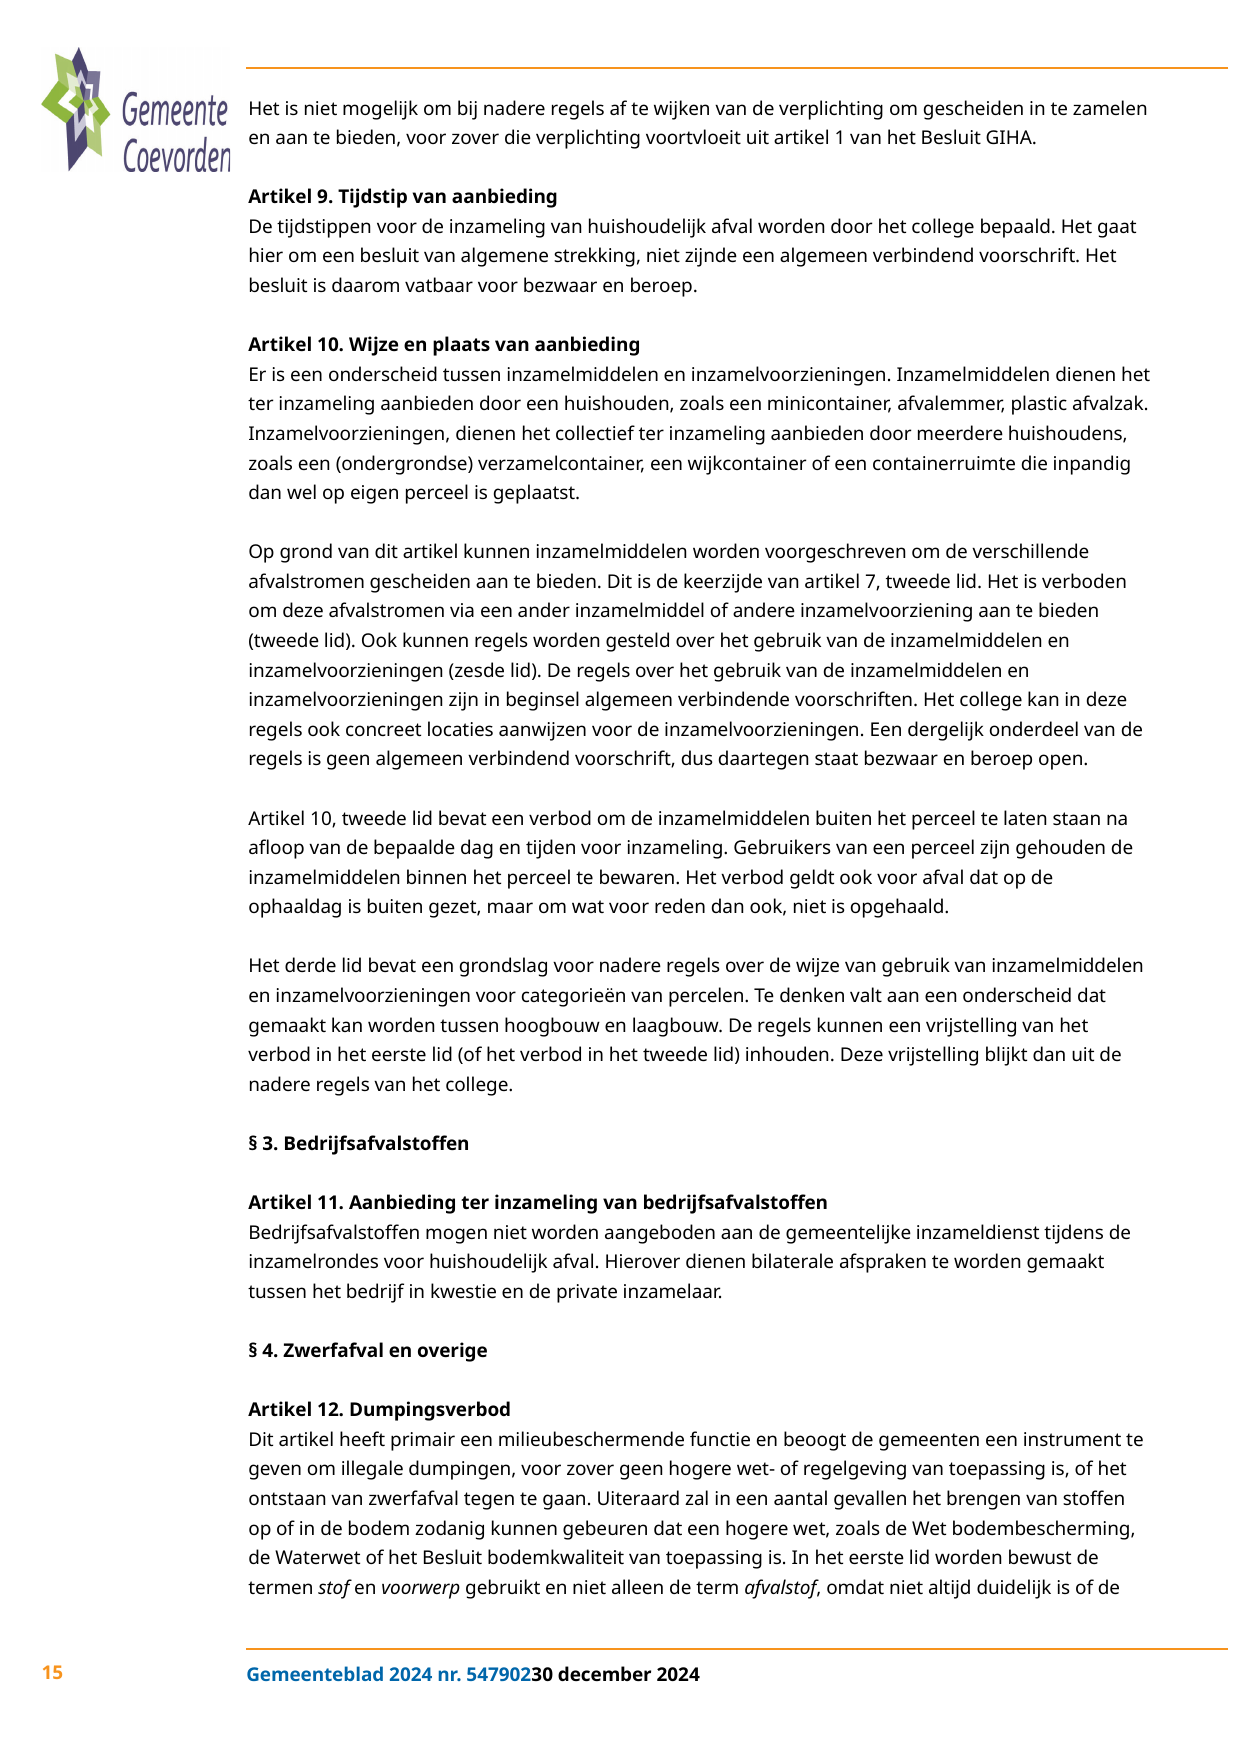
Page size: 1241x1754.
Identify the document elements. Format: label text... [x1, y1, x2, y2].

text § 4. Zwerfafval en overige [248, 1337, 1152, 1363]
text Dit artikel heeft primair een milieubeschermende functie en beoogt de gemeenten een instrument te geven om illegale dumpingen, voor zover geen hogere wet- of regelgeving van toepassing is, of het ontstaan van zwerfafval tegen te gaan. Uiteraard zal in een aantal gevallen het brengen van stoffen op of in de bodem zodanig kunnen gebeuren dat een hogere wet, zoals de Wet bodembescherming, de Waterwet of het Besluit bodemkwaliteit van toepassing is. In het eerste lid worden bewust de termen stof en voorwerp gebruikt en niet alleen de term afvalstof, omdat niet altijd duidelijk is of de [248, 1426, 1152, 1600]
text Het is niet mogelijk om bij nadere regels af te wijken van de verplichting om gescheiden in te zamelen en aan te bieden, voor zover die verplichting voortvloeit uit artikel 1 van het Besluit GIHA. [248, 95, 1152, 150]
text Artikel 9. Tijdstip van aanbieding [248, 183, 1152, 209]
text Artikel 10, tweede lid bevat een verbod om de inzamelmiddelen buiten het perceel te laten staan na afloop van de bepaalde dag en tijden voor inzameling. Gebruikers van een perceel zijn gehouden de inzamelmiddelen binnen het perceel te bewaren. Het verbod geldt ook voor afval dat op de ophaaldag is buiten gezet, maar om wat voor reden dan ook, niet is opgehaald. [248, 805, 1152, 919]
text Bedrijfsafvalstoffen mogen niet worden aangeboden aan de gemeentelijke inzameldienst tijdens de inzamelrondes voor huishoudelijk afval. Hierover dienen bilaterale afspraken te worden gemaakt tussen het bedrijf in kwestie en de private inzamelaar. [248, 1219, 1152, 1304]
text Artikel 12. Dumpingsverbod [248, 1396, 1152, 1422]
picture [41, 47, 231, 172]
text De tijdstippen voor de inzameling van huishoudelijk afval worden door het college bepaald. Het gaat hier om een besluit van algemene strekking, niet zijnde een algemeen verbindend voorschrift. Het besluit is daarom vatbaar voor bezwaar en beroep. [248, 213, 1152, 298]
text § 3. Bedrijfsafvalstoffen [248, 1130, 1152, 1156]
text Op grond van dit artikel kunnen inzamelmiddelen worden voorgeschreven om de verschillende afvalstromen gescheiden aan te bieden. Dit is de keerzijde van artikel 7, tweede lid. Het is verboden om deze afvalstromen via een ander inzamelmiddel of andere inzamelvoorziening aan te bieden (tweede lid). Ook kunnen regels worden gesteld over het gebruik van de inzamelmiddelen en inzamelvoorzieningen (zesde lid). De regels over het gebruik van de inzamelmiddelen en inzamelvoorzieningen zijn in beginsel algemeen verbindende voorschriften. Het college kan in deze regels ook concreet locaties aanwijzen voor de inzamelvoorzieningen. Een dergelijk onderdeel van de regels is geen algemeen verbindend voorschrift, dus daartegen staat bezwaar en beroep open. [248, 538, 1152, 771]
text Artikel 10. Wijze en plaats van aanbieding [248, 331, 1152, 357]
text Er is een onderscheid tussen inzamelmiddelen en inzamelvoorzieningen. Inzamelmiddelen dienen het ter inzameling aanbieden door een huishouden, zoals een minicontainer, afvalemmer, plastic afvalzak. Inzamelvoorzieningen, dienen het collectief ter inzameling aanbieden door meerdere huishoudens, zoals een (ondergrondse) verzamelcontainer, een wijkcontainer of een containerruimte die inpandig dan wel op eigen perceel is geplaatst. [248, 361, 1152, 505]
text Het derde lid bevat een grondslag voor nadere regels over de wijze van gebruik van inzamelmiddelen en inzamelvoorzieningen voor categorieën van percelen. Te denken valt aan een onderscheid dat gemaakt kan worden tussen hoogbouw en laagbouw. De regels kunnen een vrijstelling van het verbod in het eerste lid (of het verbod in het tweede lid) inhouden. Deze vrijstelling blijkt dan uit de nadere regels van het college. [248, 953, 1152, 1097]
text Artikel 11. Aanbieding ter inzameling van bedrijfsafvalstoffen [248, 1189, 1152, 1215]
